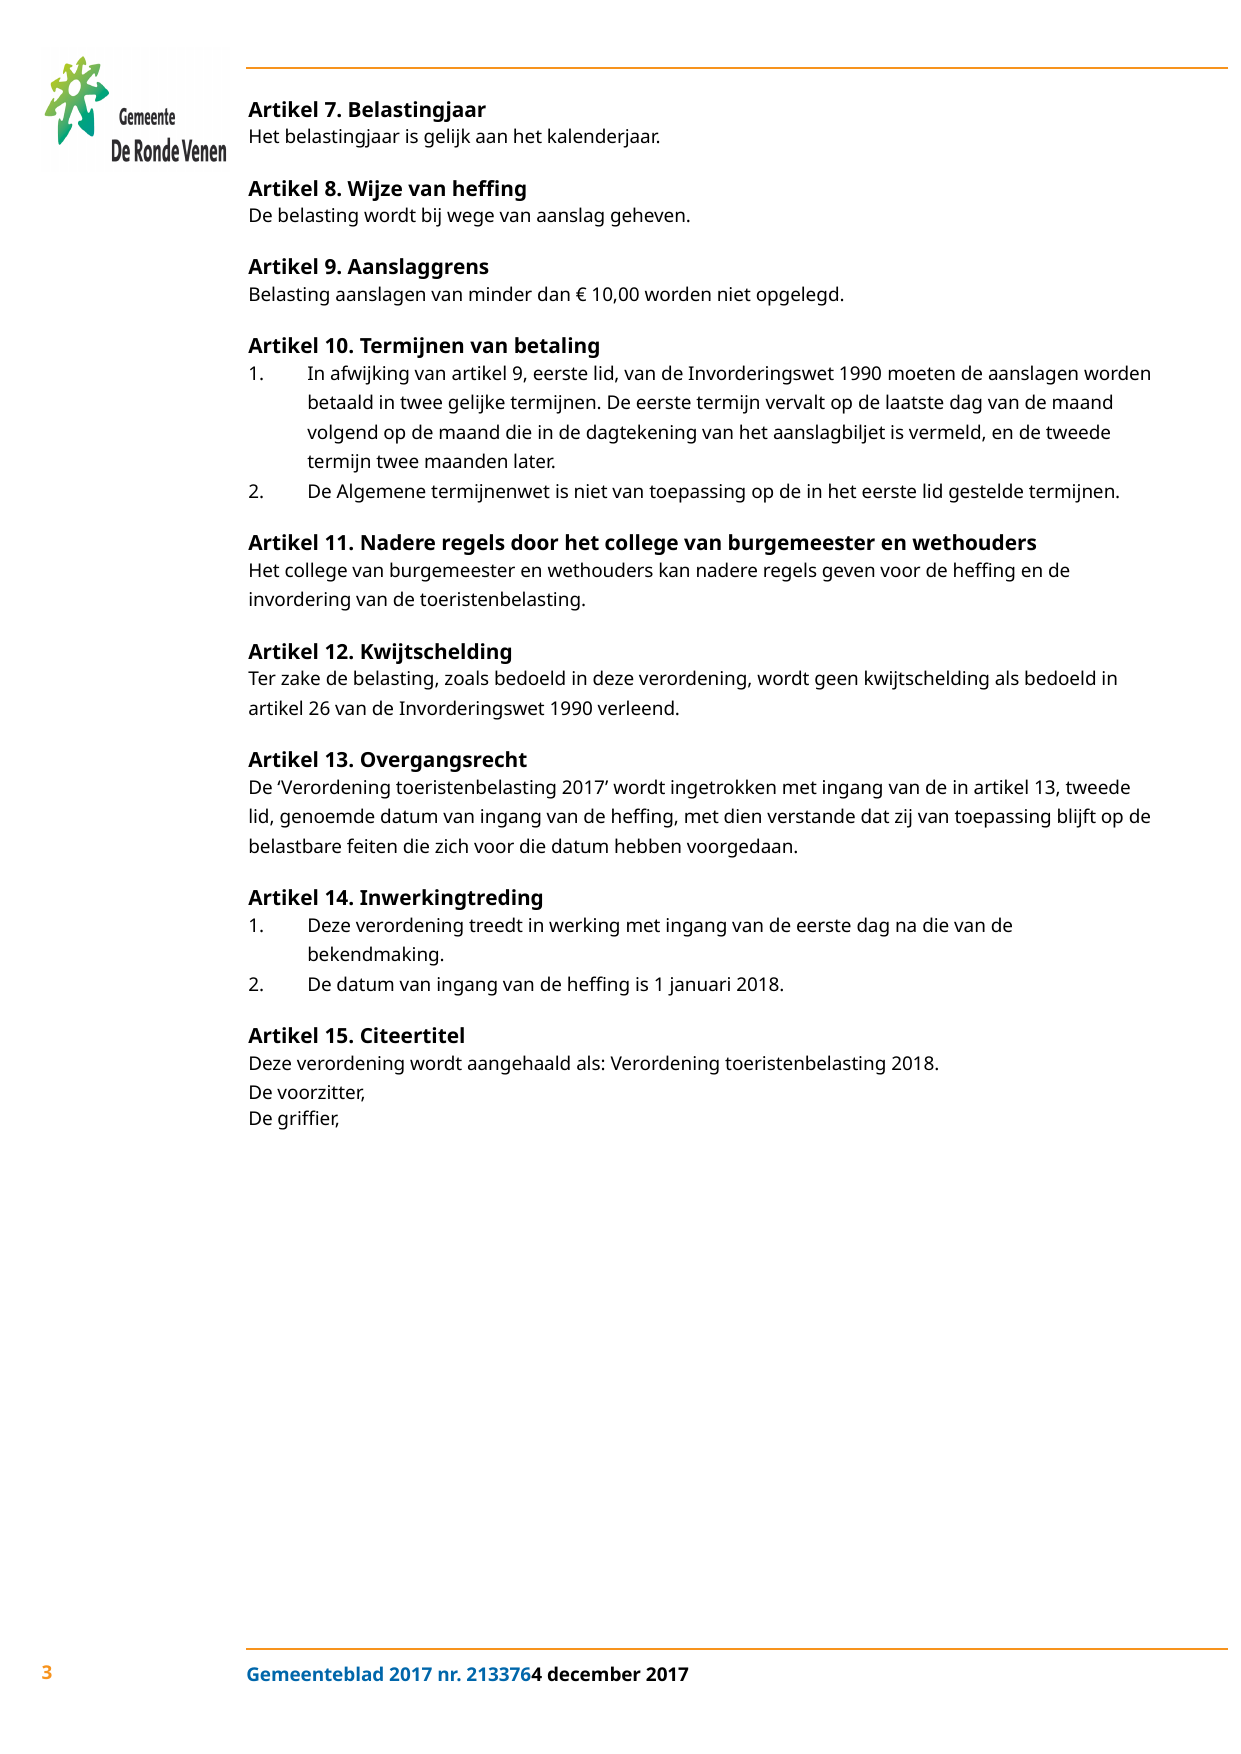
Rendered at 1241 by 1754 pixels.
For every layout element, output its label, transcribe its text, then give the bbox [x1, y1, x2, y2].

picture [41, 47, 231, 172]
text Artikel 12. Kwijtschelding [248, 637, 1152, 665]
text Artikel 8. Wijze van heffing [248, 174, 1152, 202]
text De ‘Verordening toeristenbelasting 2017’ wordt ingetrokken met ingang van de in artikel 13, tweede lid, genoemde datum van ingang van de heffing, met dien verstande dat zij van toepassing blijft op de belastbare feiten die zich voor die datum hebben voorgedaan. [248, 774, 1152, 859]
text De griffier, [248, 1105, 1152, 1131]
text Artikel 11. Nadere regels door het college van burgemeester en wethouders [248, 528, 1152, 557]
text Artikel 9. Aanslaggrens [248, 252, 1152, 281]
text Het college van burgemeester en wethouders kan nadere regels geven voor de heffing en de invordering van de toeristenbelasting. [248, 557, 1152, 612]
list Deze verordening treedt in werking met ingang van de eerste dag na die van de bekendmaking. [248, 912, 1152, 967]
list De Algemene termijnenwet is niet van toepassing op de in het eerste lid gestelde termijnen. [248, 478, 1152, 504]
text De voorzitter, [248, 1079, 1152, 1105]
text Artikel 10. Termijnen van betaling [248, 331, 1152, 360]
text Artikel 7. Belastingjaar [248, 95, 1152, 123]
text Belasting aanslagen van minder dan € 10,00 worden niet opgelegd. [248, 281, 1152, 307]
text Het belastingjaar is gelijk aan het kalenderjaar. [248, 123, 1152, 149]
text De belasting wordt bij wege van aanslag geheven. [248, 202, 1152, 228]
text Artikel 15. Citeertitel [248, 1021, 1152, 1050]
text Artikel 13. Overgangsrecht [248, 745, 1152, 774]
text Deze verordening wordt aangehaald als: Verordening toeristenbelasting 2018. [248, 1050, 1152, 1076]
list In afwijking van artikel 9, eerste lid, van de Invorderingswet 1990 moeten de aanslagen worden betaald in twee gelijke termijnen. De eerste termijn vervalt op de laatste dag van de maand volgend op de maand die in de dagtekening van het aanslagbiljet is vermeld, en de tweede termijn twee maanden later. [248, 360, 1152, 474]
list De datum van ingang van de heffing is 1 januari 2018. [248, 971, 1152, 997]
text Ter zake de belasting, zoals bedoeld in deze verordening, wordt geen kwijtschelding als bedoeld in artikel 26 van de Invorderingswet 1990 verleend. [248, 665, 1152, 721]
text Artikel 14. Inwerkingtreding [248, 883, 1152, 912]
